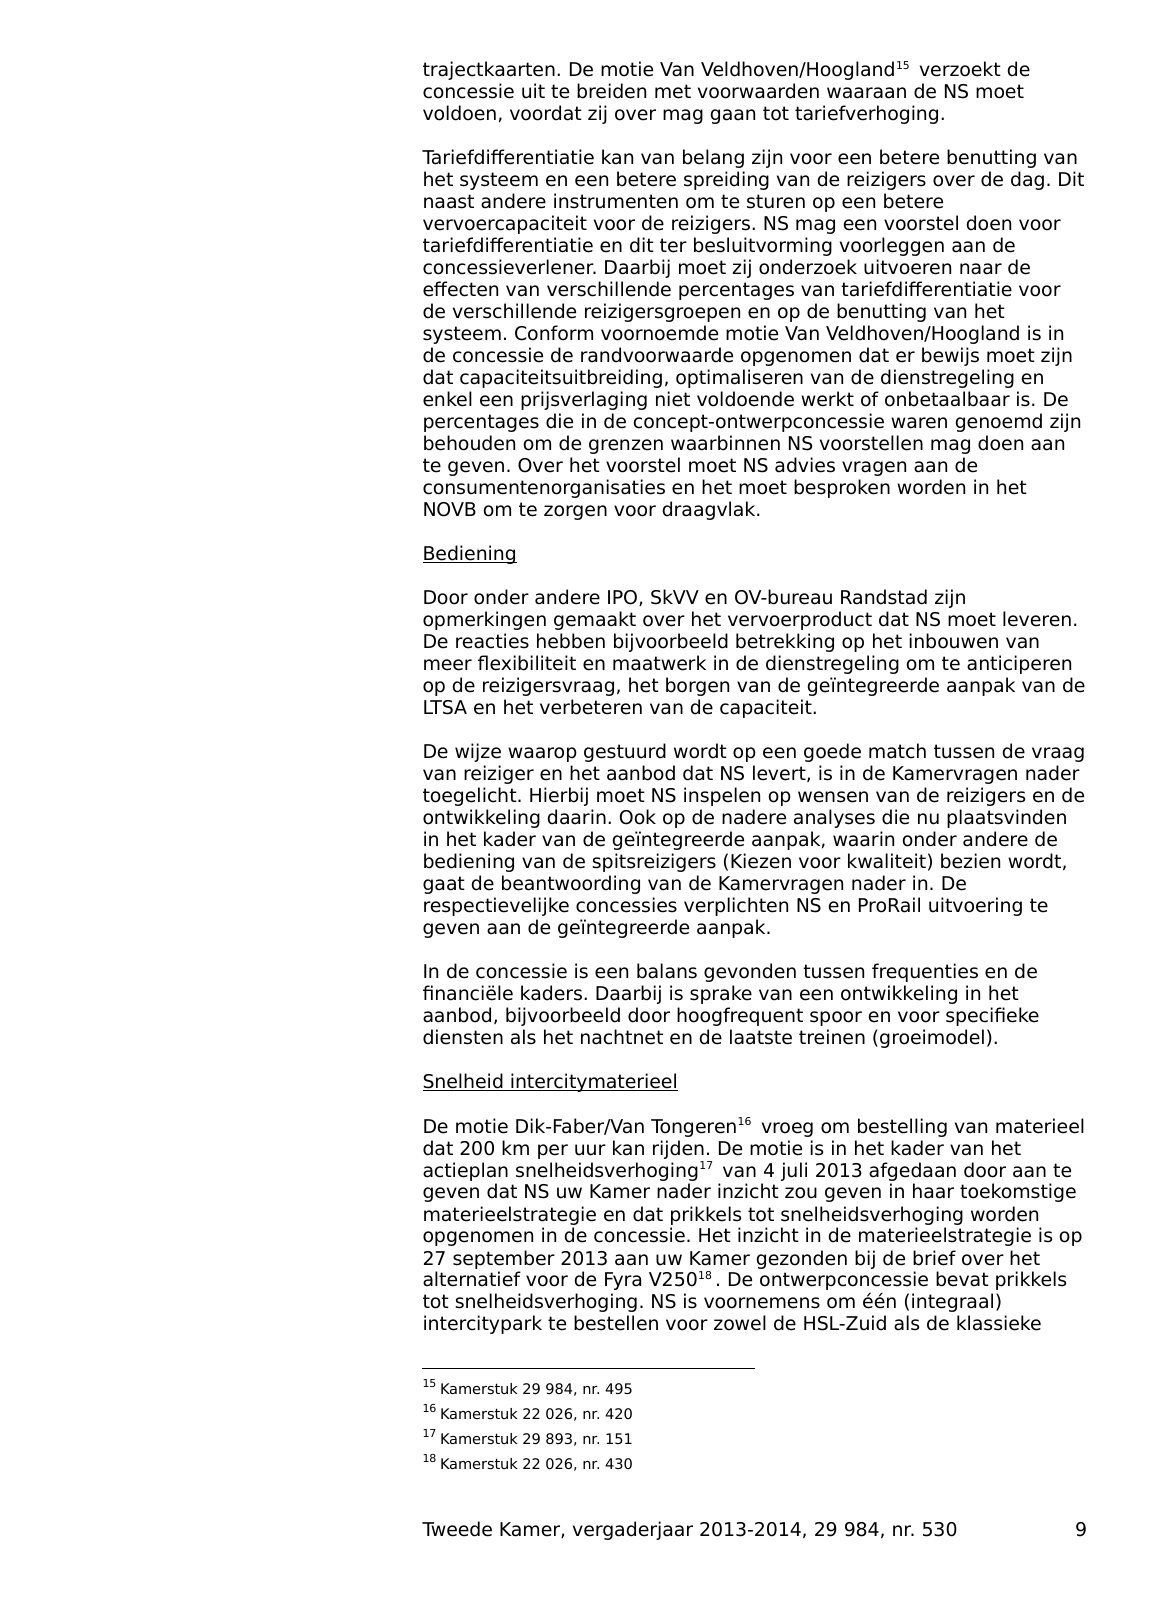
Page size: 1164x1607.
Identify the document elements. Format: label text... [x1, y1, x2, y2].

text Kamerstuk 29 893, nr. 151 [422, 1427, 1087, 1449]
text Kamerstuk 29 984, nr. 495 [422, 1377, 1087, 1399]
text Door onder andere IPO, SkVV en OV-bureau Randstad zijn opmerkingen gemaakt over het vervoerproduct dat NS moet leveren. De reacties hebben bijvoorbeeld betrekking op het inbouwen van meer flexibiliteit en maatwerk in de dienstregeling om te anticiperen op de reizigersvraag, het borgen van de geïntegreerde aanpak van de LTSA en het verbeteren van de capaciteit. [422, 587, 1087, 719]
text De motie Dik-Faber/Van Tongeren vroeg om bestelling van materieel dat 200 km per uur kan rijden. De motie is in het kader van het actieplan snelheidsverhoging van 4 juli 2013 afgedaan door aan te geven dat NS uw Kamer nader inzicht zou geven in haar toekomstige materieelstrategie en dat prikkels tot snelheidsverhoging worden opgenomen in de concessie. Het inzicht in de materieelstrategie is op 27 september 2013 aan uw Kamer gezonden bij de brief over het alternatief voor de Fyra V250. De ontwerpconcessie bevat prikkels tot snelheidsverhoging. NS is voornemens om één (integraal) intercitypark te bestellen voor zowel de HSL-Zuid als de klassieke [422, 1116, 1087, 1335]
text De wijze waarop gestuurd wordt op een goede match tussen de vraag van reiziger en het aanbod dat NS levert, is in de Kamervragen nader toegelicht. Hierbij moet NS inspelen op wensen van de reizigers en de ontwikkeling daarin. Ook op de nadere analyses die nu plaatsvinden in het kader van de geïntegreerde aanpak, waarin onder andere de bediening van de spitsreizigers (Kiezen voor kwaliteit) bezien wordt, gaat de beantwoording van de Kamervragen nader in. De respectievelijke concessies verplichten NS en ProRail uitvoering te geven aan de geïntegreerde aanpak. [422, 741, 1087, 939]
subtitle Bediening [422, 543, 1087, 565]
text In de concessie is een balans gevonden tussen frequenties en de financiële kaders. Daarbij is sprake van een ontwikkeling in het aanbod, bijvoorbeeld door hoogfrequent spoor en voor specifieke diensten als het nachtnet en de laatste treinen (groeimodel). [422, 961, 1087, 1049]
text trajectkaarten. De motie Van Veldhoven/Hoogland verzoekt de concessie uit te breiden met voorwaarden waaraan de NS moet voldoen, voordat zij over mag gaan tot tariefverhoging. [422, 59, 1087, 125]
text Kamerstuk 22 026, nr. 420 [422, 1402, 1087, 1424]
subtitle Snelheid intercitymaterieel [422, 1071, 1087, 1093]
text Tariefdifferentiatie kan van belang zijn voor een betere benutting van het systeem en een betere spreiding van de reizigers over de dag. Dit naast andere instrumenten om te sturen op een betere vervoercapaciteit voor de reizigers. NS mag een voorstel doen voor tariefdifferentiatie en dit ter besluitvorming voorleggen aan de concessieverlener. Daarbij moet zij onderzoek uitvoeren naar de effecten van verschillende percentages van tariefdifferentiatie voor de verschillende reizigersgroepen en op de benutting van het systeem. Conform voornoemde motie Van Veldhoven/Hoogland is in de concessie de randvoorwaarde opgenomen dat er bewijs moet zijn dat capaciteitsuitbreiding, optimaliseren van de dienstregeling en enkel een prijsverlaging niet voldoende werkt of onbetaalbaar is. De percentages die in de concept-ontwerpconcessie waren genoemd zijn behouden om de grenzen waarbinnen NS voorstellen mag doen aan te geven. Over het voorstel moet NS advies vragen aan de consumentenorganisaties en het moet besproken worden in het NOVB om te zorgen voor draagvlak. [422, 147, 1087, 521]
text Kamerstuk 22 026, nr. 430 [422, 1452, 1087, 1474]
